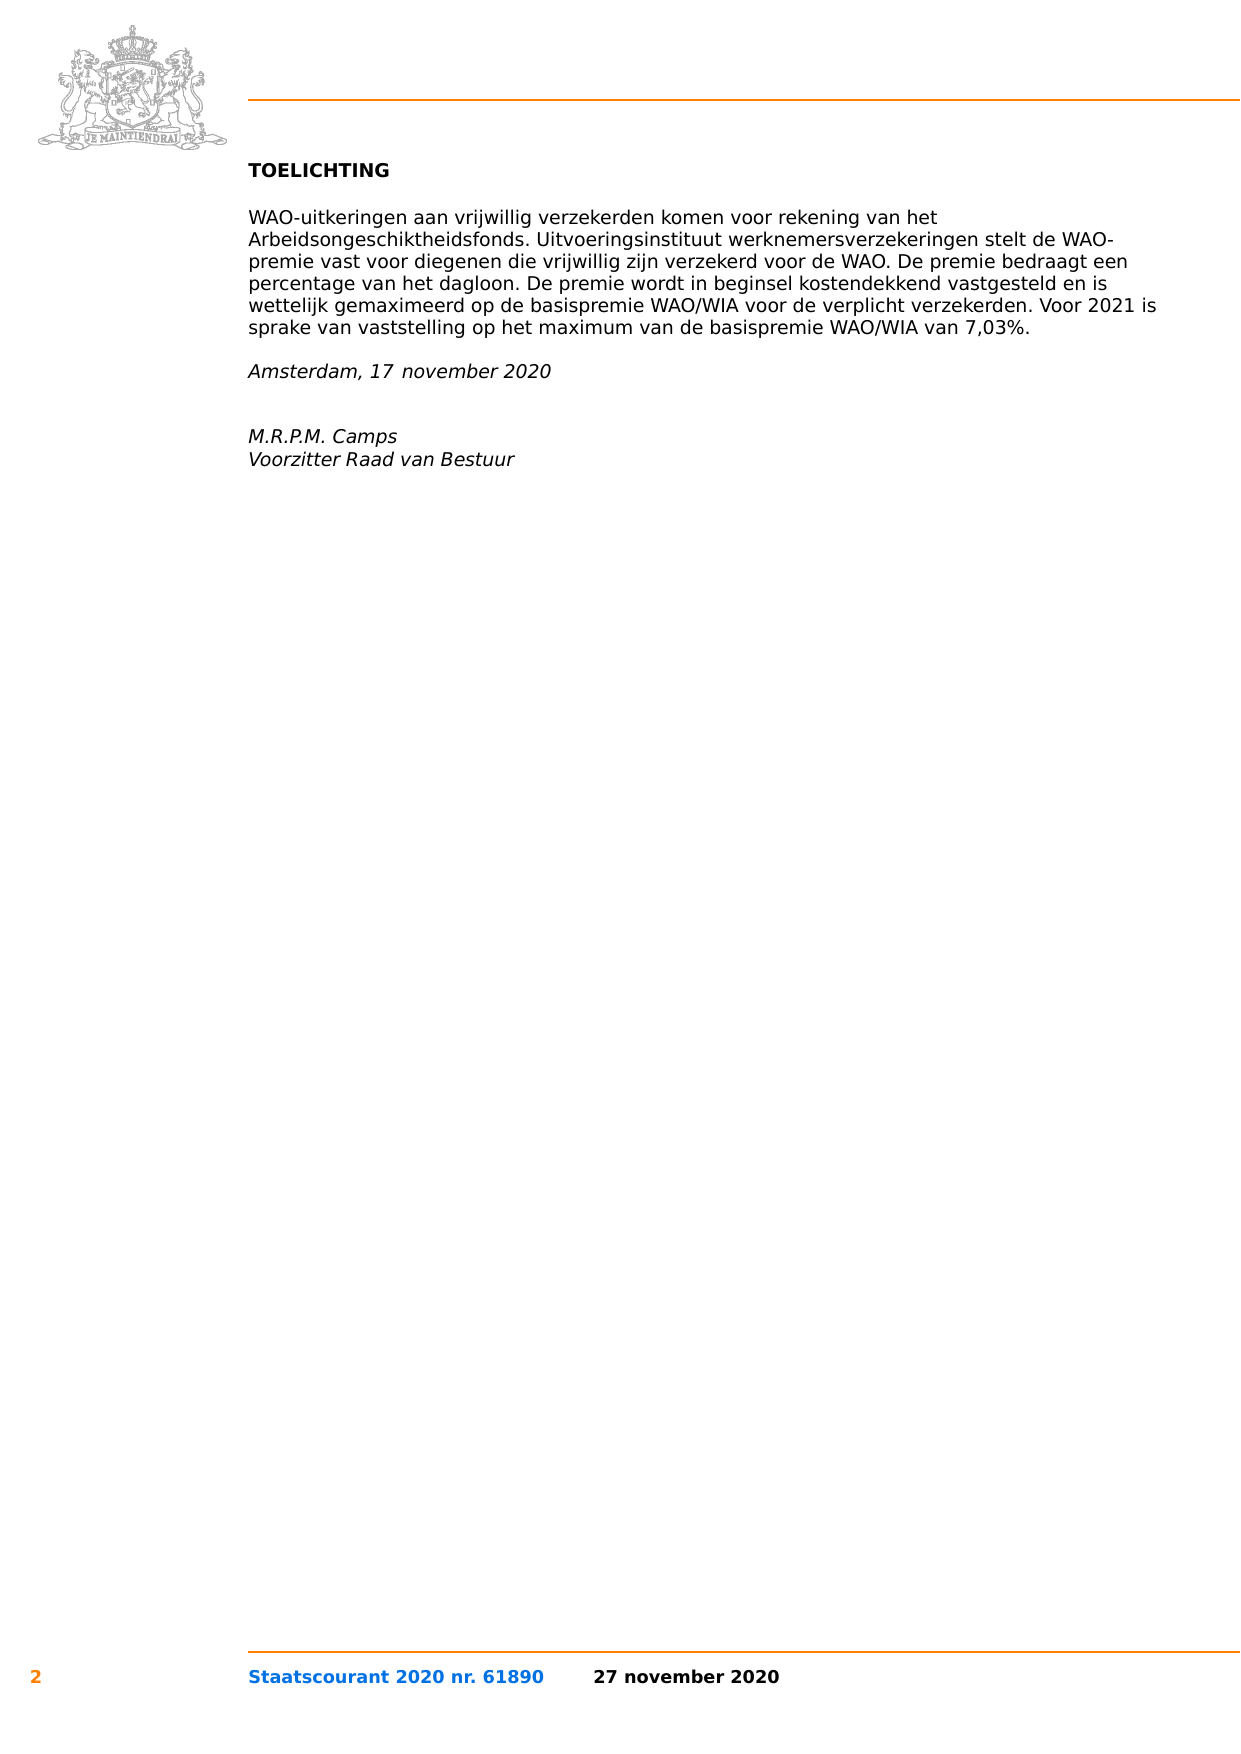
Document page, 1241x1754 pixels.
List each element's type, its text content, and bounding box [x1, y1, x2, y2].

subtitle TOELICHTING [248, 160, 1163, 182]
text Amsterdam, 17 november 2020 [248, 361, 1163, 383]
text WAO-uitkeringen aan vrijwillig verzekerden komen voor rekening van het Arbeidsongeschiktheidsfonds. Uitvoeringsinstituut werknemersverzekeringen stelt de WAO-premie vast voor diegenen die vrijwillig zijn verzekerd voor de WAO. De premie bedraagt een percentage van het dagloon. De premie wordt in beginsel kostendekkend vastgesteld en is wettelijk gemaximeerd op de basispremie WAO/WIA voor de verplicht verzekerden. Voor 2021 is sprake van vaststelling op het maximum van de basispremie WAO/WIA van 7,03%. [248, 207, 1163, 339]
text M.R.P.M. Camps Voorzitter Raad van Bestuur [248, 404, 1163, 470]
picture [38, 25, 227, 150]
